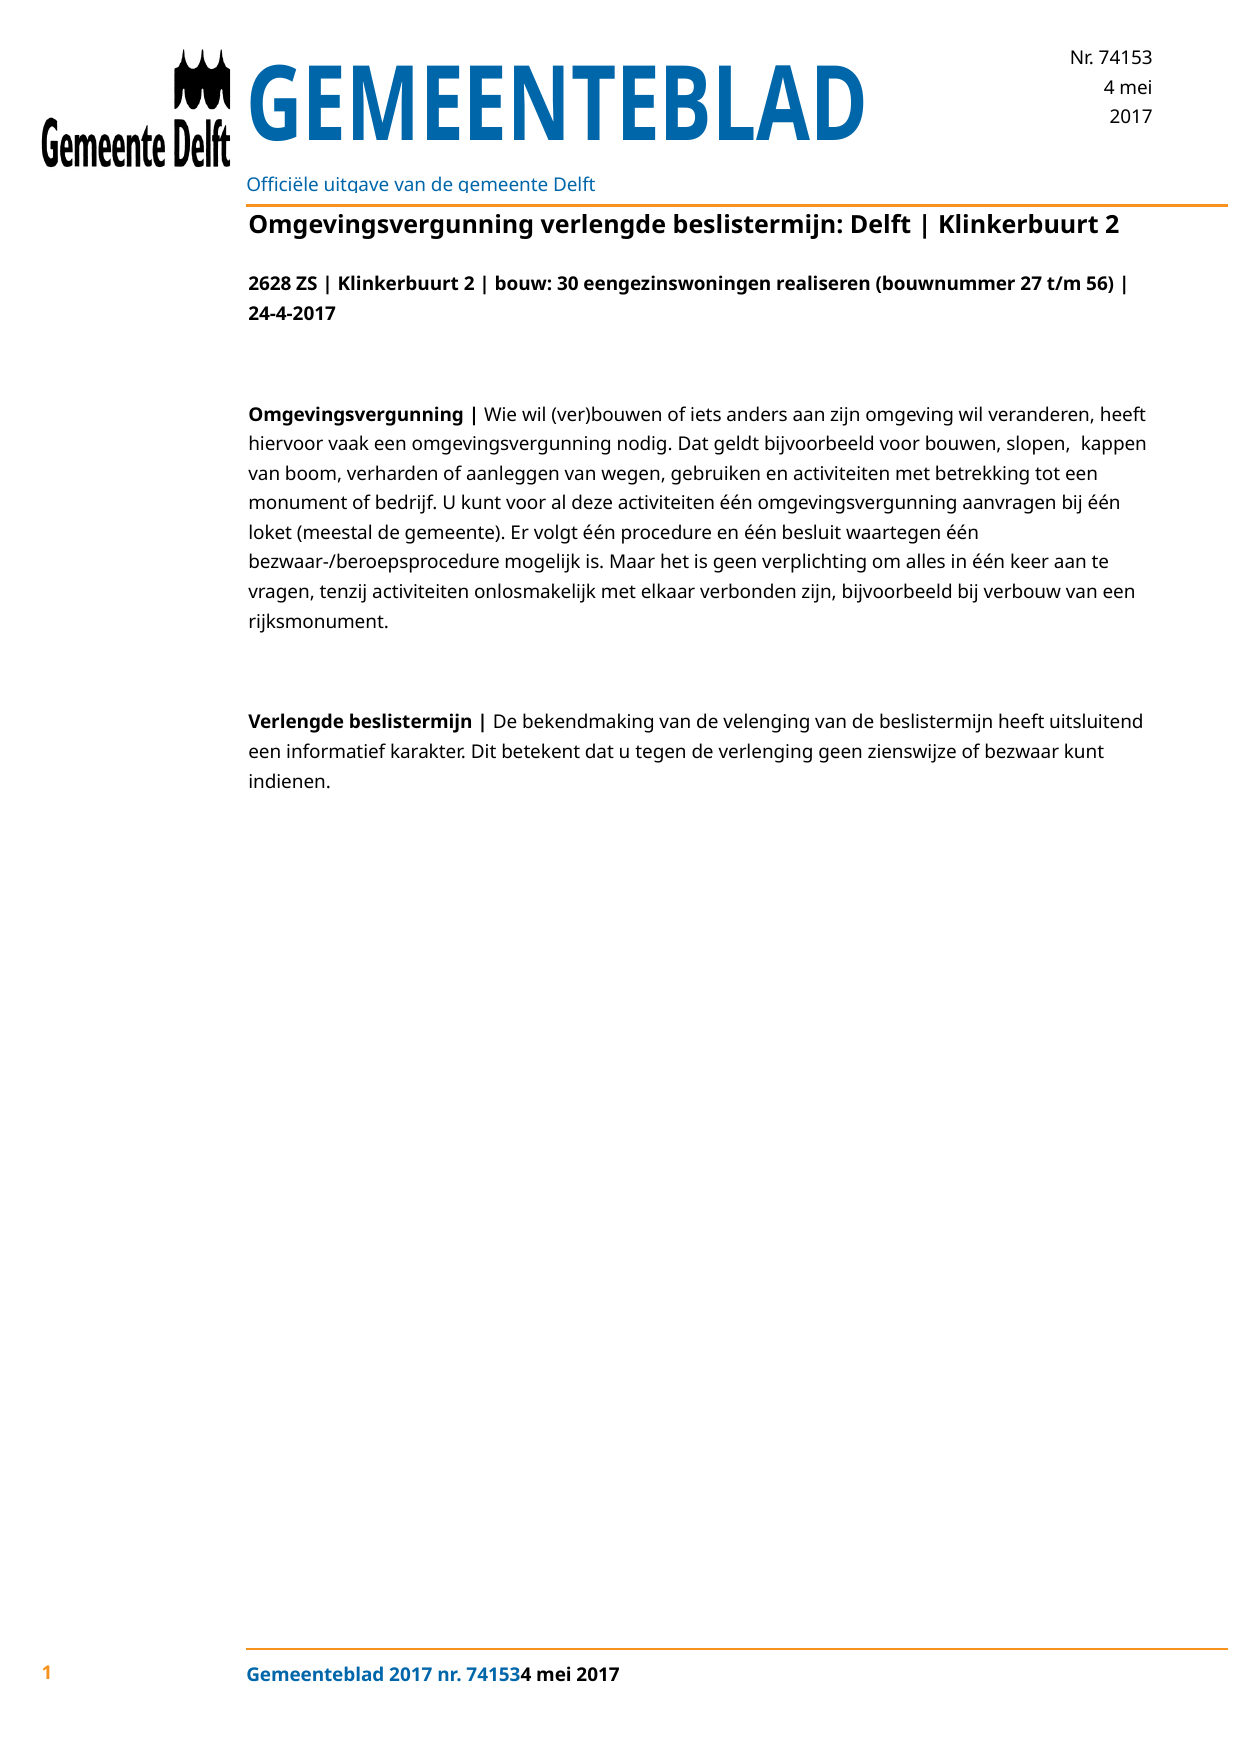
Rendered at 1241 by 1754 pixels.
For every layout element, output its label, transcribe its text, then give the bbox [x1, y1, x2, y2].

text 2628 ZS | Klinkerbuurt 2 | bouw: 30 eengezinswoningen realiseren (bouwnummer 27 t/m 56) | 24-4-2017 [248, 270, 1152, 326]
text Verlengde beslistermijn | De bekendmaking van de velenging van de beslistermijn heeft uitsluitend een informatief karakter. Dit betekent dat u tegen de verlenging geen zienswijze of bezwaar kunt indienen. [248, 709, 1152, 793]
text Omgevingsvergunning verlengde beslistermijn: Delft | Klinkerbuurt 2 [248, 207, 1152, 241]
text Omgevingsvergunning | Wie wil (ver)bouwen of iets anders aan zijn omgeving wil veranderen, heeft hiervoor vaak een omgevingsvergunning nodig. Dat geldt bijvoorbeeld voor bouwen, slopen, kappen van boom, verharden of aanleggen van wegen, gebruiken en activiteiten met betrekking tot een monument of bedrijf. U kunt voor al deze activiteiten één omgevingsvergunning aanvragen bij één loket (meestal de gemeente). Er volgt één procedure en één besluit waartegen één bezwaar-/beroepsprocedure mogelijk is. Maar het is geen verplichting om alles in één keer aan te vragen, tenzij activiteiten onlosmakelijk met elkaar verbonden zijn, bijvoorbeeld bij verbouw van een rijksmonument. [248, 401, 1152, 633]
picture [41, 47, 231, 172]
